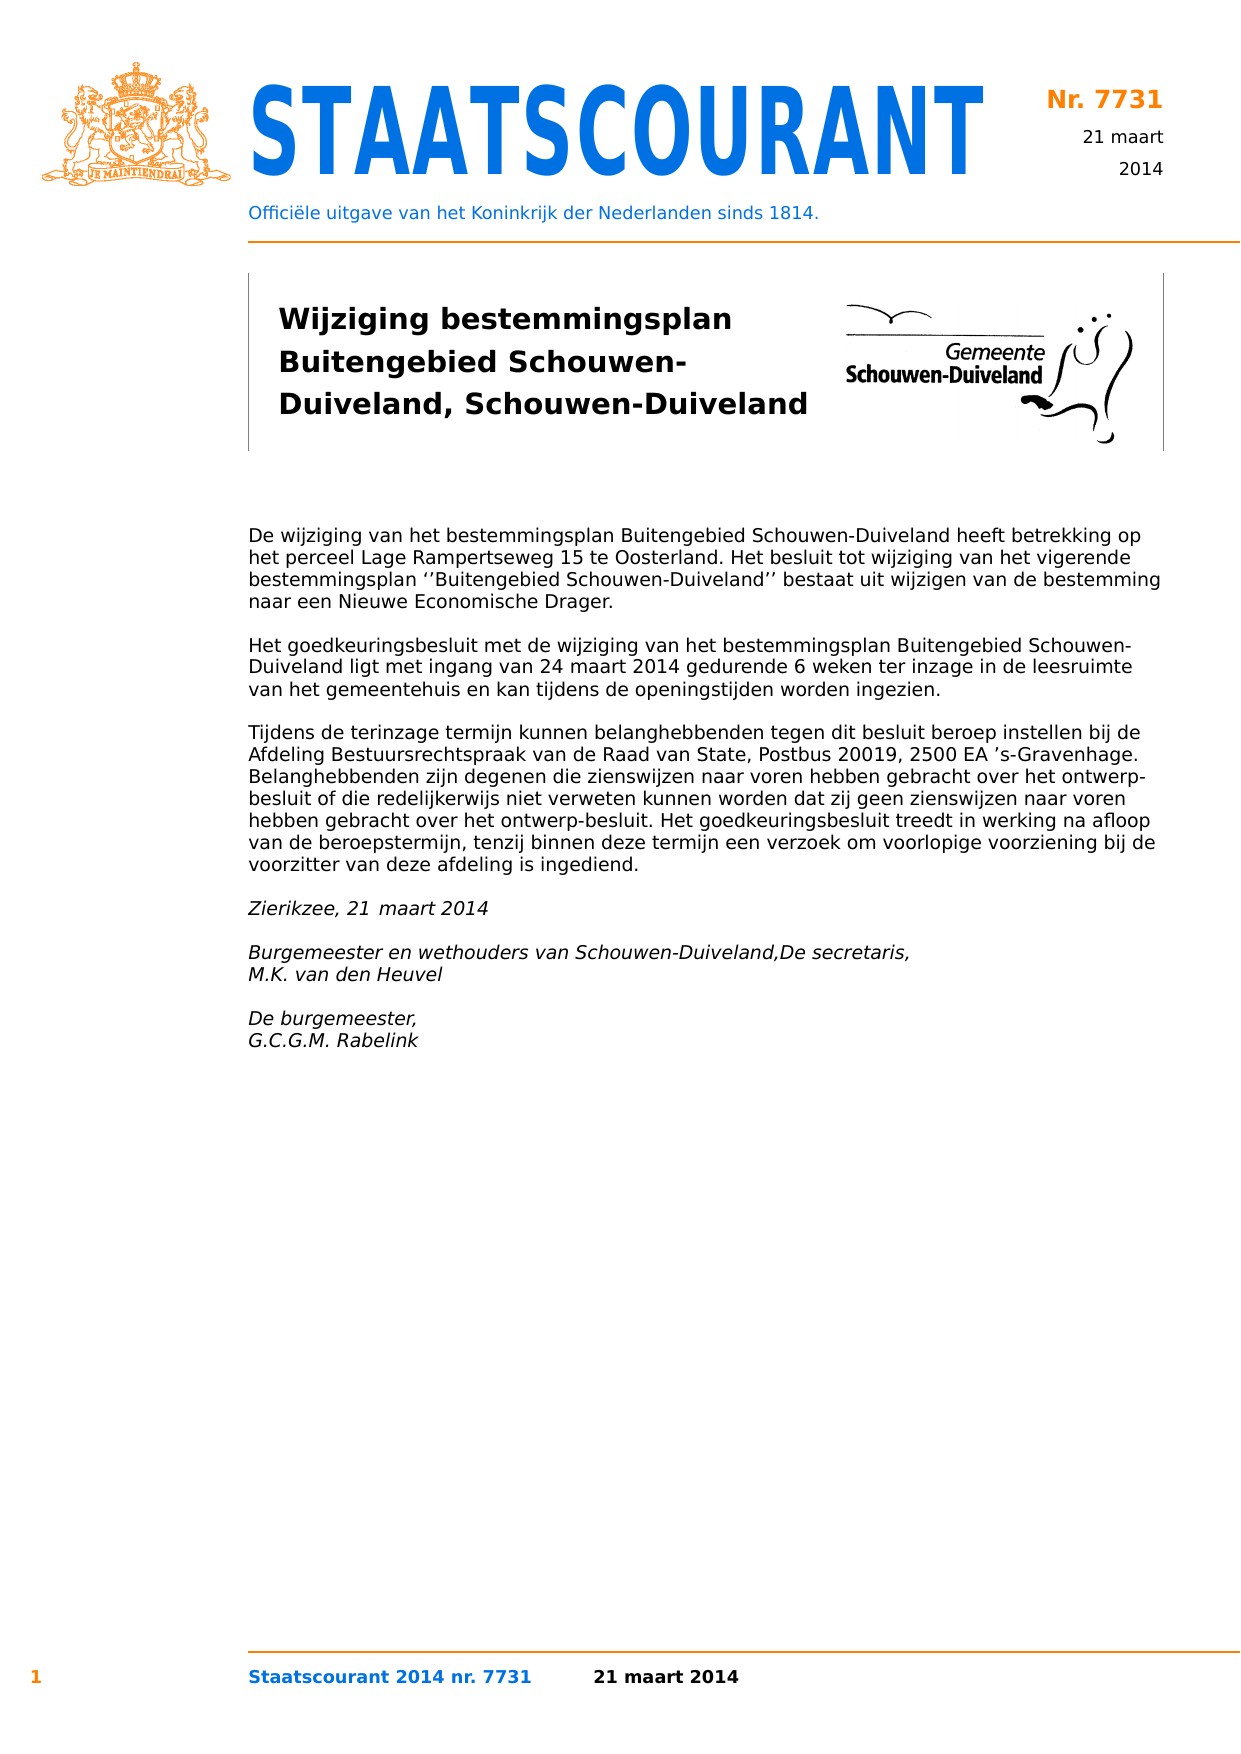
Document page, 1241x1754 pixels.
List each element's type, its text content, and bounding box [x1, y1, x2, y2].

text De burgemeester, G.C.G.M. Rabelink [248, 1008, 1163, 1052]
table_header STAATSCOURANT [248, 62, 998, 203]
picture [844, 302, 1134, 445]
table_cell 21 maart [998, 121, 1240, 153]
table_cell Officiële uitgave van het Koninkrijk der Nederlanden sinds 1814. [248, 203, 1240, 241]
text Zierikzee, 21 maart 2014 [248, 898, 1163, 920]
table_header [25, 62, 248, 241]
text Tijdens de terinzage termijn kunnen belanghebbenden tegen dit besluit beroep instellen bij de Afdeling Bestuursrechtspraak van de Raad van State, Postbus 20019, 2500 EA ’s-Gravenhage. Belanghebbenden zijn degenen die zienswijzen naar voren hebben gebracht over het ontwerp-besluit of die redelijkerwijs niet verweten kunnen worden dat zij geen zienswijzen naar voren hebben gebracht over het ontwerp-besluit. Het goedkeuringsbesluit treedt in werking na afloop van de beroepstermijn, tenzij binnen deze termijn een verzoek om voorlopige voorziening bij de voorzitter van deze afdeling is ingediend. [248, 722, 1163, 876]
text De wijziging van het bestemmingsplan Buitengebied Schouwen-Duiveland heeft betrekking op het perceel Lage Rampertseweg 15 te Oosterland. Het besluit tot wijziging van het vigerende bestemmingsplan ‘’Buitengebied Schouwen-Duiveland’’ bestaat uit wijzigen van de bestemming naar een Nieuwe Economische Drager. [248, 525, 1163, 613]
subtitle Wijziging bestemmingsplan Buitengebied Schouwen-Duiveland, Schouwen-Duiveland [249, 273, 1163, 451]
picture [41, 62, 231, 186]
text Burgemeester en wethouders van Schouwen-Duiveland,De secretaris, M.K. van den Heuvel [248, 942, 1163, 986]
table_cell 2014 [998, 153, 1240, 203]
table_header Nr. 7731 [998, 62, 1240, 121]
text Het goedkeuringsbesluit met de wijziging van het bestemmingsplan Buitengebied Schouwen-Duiveland ligt met ingang van 24 maart 2014 gedurende 6 weken ter inzage in de leesruimte van het gemeentehuis en kan tijdens de openingstijden worden ingezien. [248, 634, 1163, 700]
